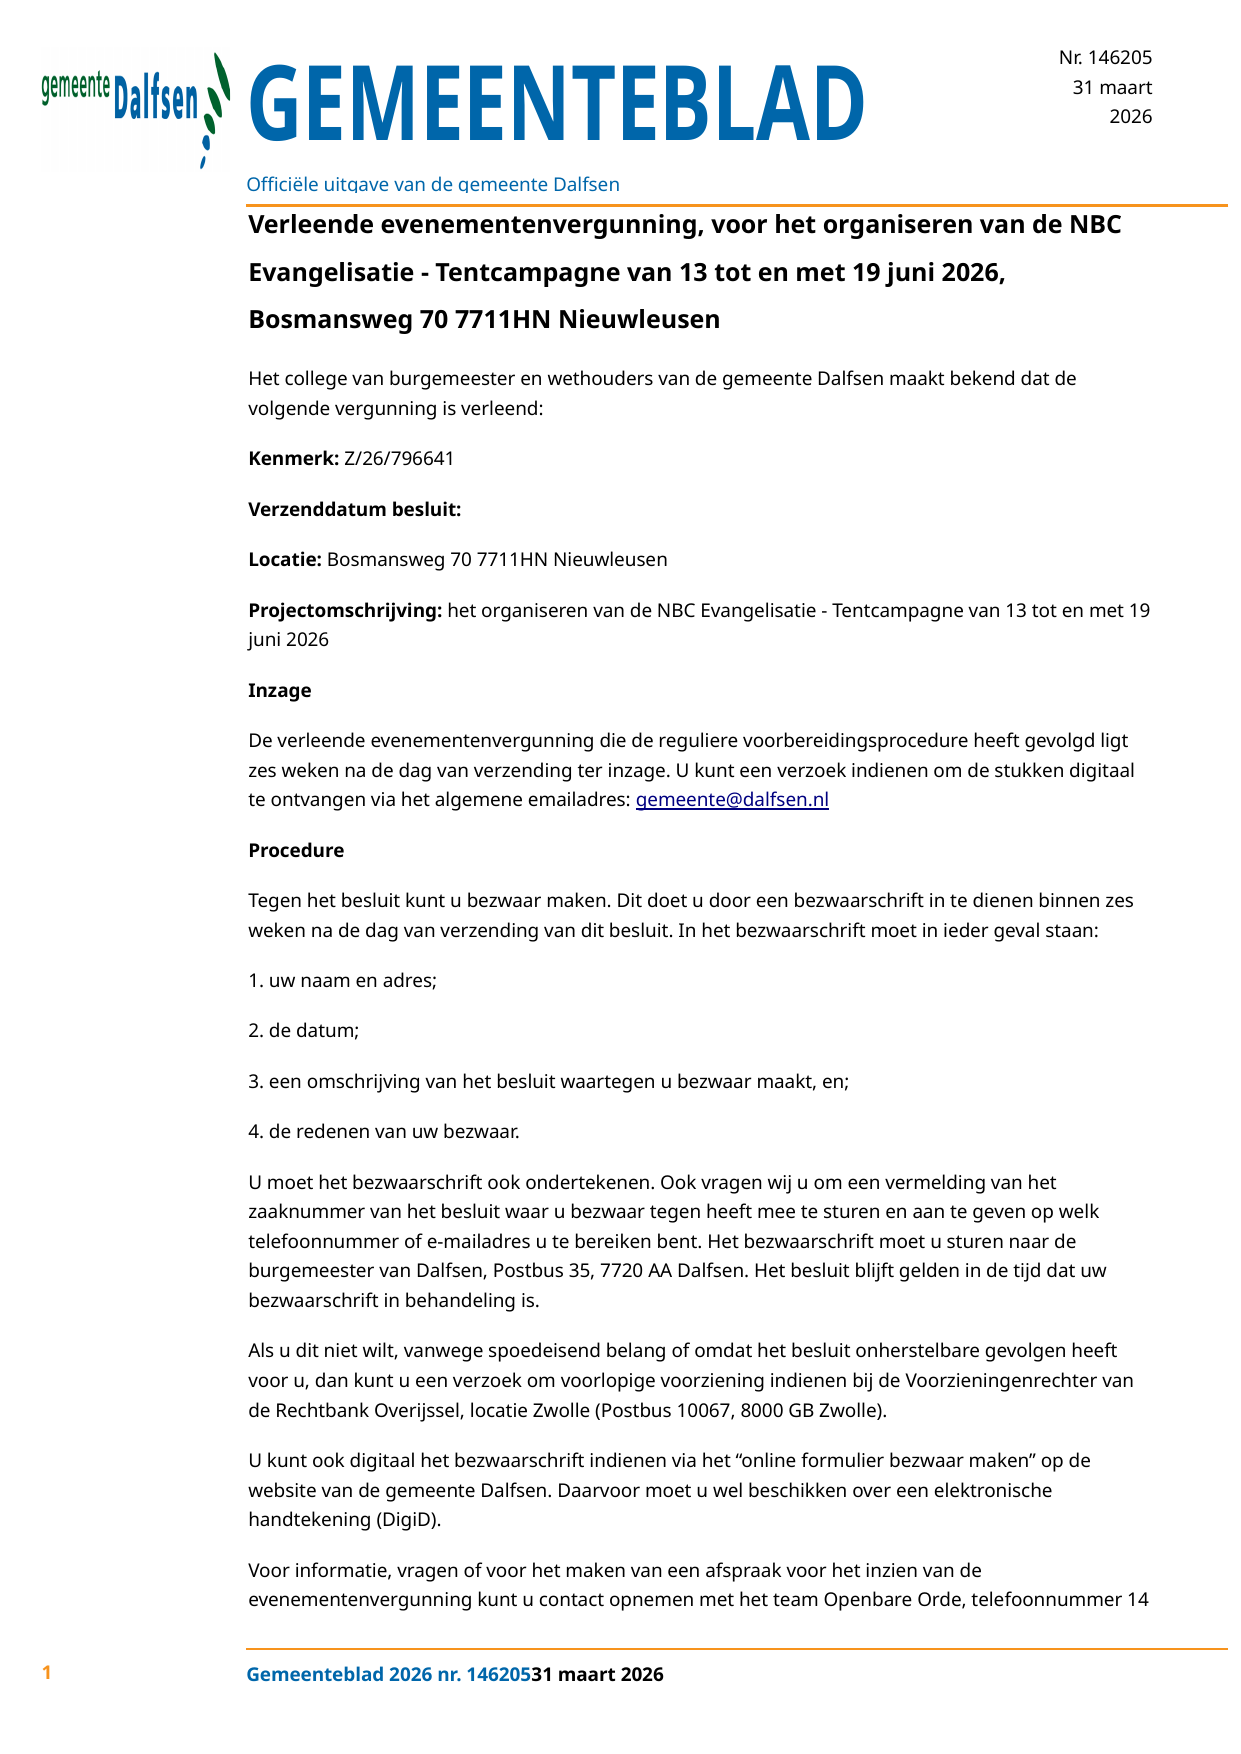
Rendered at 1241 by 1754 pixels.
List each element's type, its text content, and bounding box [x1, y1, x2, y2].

picture [41, 47, 231, 172]
text 4. de redenen van uw bezwaar. [248, 1118, 1152, 1144]
text Locatie: Bosmansweg 70 7711HN Nieuwleusen [248, 546, 1152, 572]
text Als u dit niet wilt, vanwege spoedeisend belang of omdat het besluit onherstelbare gevolgen heeft voor u, dan kunt u een verzoek om voorlopige voorziening indienen bij de Voorzieningenrechter van de Rechtbank Overijssel, locatie Zwolle (Postbus 10067, 8000 GB Zwolle). [248, 1338, 1152, 1422]
text Tegen het besluit kunt u bezwaar maken. Dit doet u door een bezwaarschrift in te dienen binnen zes weken na de dag van verzending van dit besluit. In het bezwaarschrift moet in ieder geval staan: [248, 887, 1152, 942]
text 3. een omschrijving van het besluit waartegen u bezwaar maakt, en; [248, 1068, 1152, 1094]
text U moet het bezwaarschrift ook ondertekenen. Ook vragen wij u om een vermelding van het zaaknummer van het besluit waar u bezwaar tegen heeft mee te sturen en aan te geven op welk telefoonnummer of e-mailadres u te bereiken bent. Het bezwaarschrift moet u sturen naar de burgemeester van Dalfsen, Postbus 35, 7720 AA Dalfsen. Het besluit blijft gelden in de tijd dat uw bezwaarschrift in behandeling is. [248, 1169, 1152, 1313]
text 1. uw naam en adres; [248, 967, 1152, 993]
text Verleende evenementenvergunning, voor het organiseren van de NBC Evangelisatie - Tentcampagne van 13 tot en met 19 juni 2026, Bosmansweg 70 7711HN Nieuwleusen [248, 207, 1152, 336]
text Inzage [248, 677, 1152, 702]
text Het college van burgemeester en wethouders van de gemeente Dalfsen maakt bekend dat de volgende vergunning is verleend: [248, 366, 1152, 421]
text Projectomschrijving: het organiseren van de NBC Evangelisatie - Tentcampagne van 13 tot en met 19 juni 2026 [248, 597, 1152, 652]
text Voor informatie, vragen of voor het maken van een afspraak voor het inzien van de evenementenvergunning kunt u contact opnemen met het team Openbare Orde, telefoonnummer 14 [248, 1557, 1152, 1612]
text Verzenddatum besluit: [248, 496, 1152, 522]
text U kunt ook digitaal het bezwaarschrift indienen via het “online formulier bezwaar maken” op de website van de gemeente Dalfsen. Daarvoor moet u wel beschikken over een elektronische handtekening (DigiD). [248, 1447, 1152, 1532]
text Procedure [248, 837, 1152, 862]
text Kenmerk: Z/26/796641 [248, 446, 1152, 471]
text De verleende evenementenvergunning die de reguliere voorbereidingsprocedure heeft gevolgd ligt zes weken na de dag van verzending ter inzage. U kunt een verzoek indienen om de stukken digitaal te ontvangen via het algemene emailadres: gemeente@dalfsen.nl [248, 727, 1152, 812]
text 2. de datum; [248, 1018, 1152, 1043]
